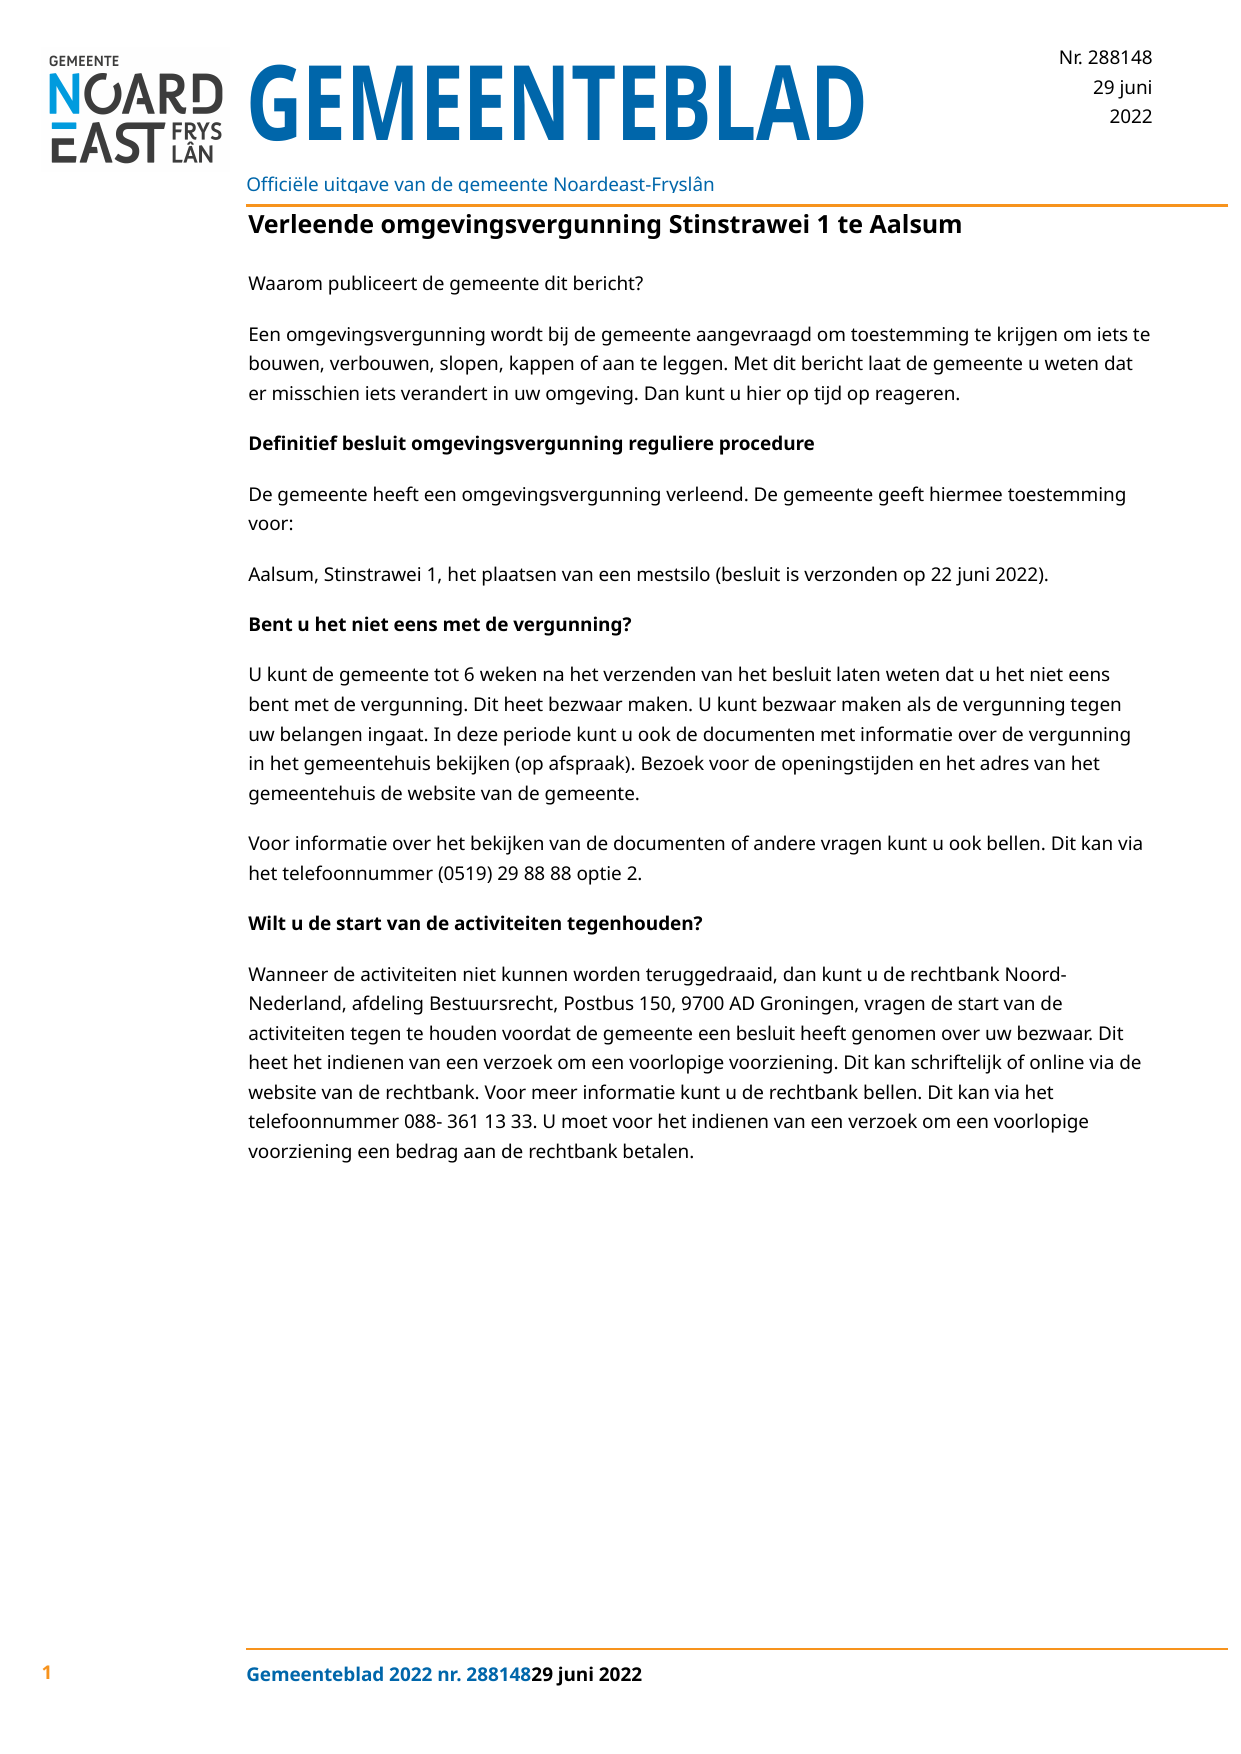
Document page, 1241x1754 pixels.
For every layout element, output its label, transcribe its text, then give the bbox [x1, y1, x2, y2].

picture [41, 47, 231, 172]
text Bent u het niet eens met de vergunning? [248, 611, 1152, 637]
text Definitief besluit omgevingsvergunning reguliere procedure [248, 430, 1152, 456]
text Waarom publiceert de gemeente dit bericht? [248, 270, 1152, 296]
text Wanneer de activiteiten niet kunnen worden teruggedraaid, dan kunt u de rechtbank Noord-Nederland, afdeling Bestuursrecht, Postbus 150, 9700 AD Groningen, vragen de start van de activiteiten tegen te houden voordat de gemeente een besluit heeft genomen over uw bezwaar. Dit heet het indienen van een verzoek om een voorlopige voorziening. Dit kan schriftelijk of online via de website van de rechtbank. Voor meer informatie kunt u de rechtbank bellen. Dit kan via het telefoonnummer 088- 361 13 33. U moet voor het indienen van een verzoek om een voorlopige voorziening een bedrag aan de rechtbank betalen. [248, 961, 1152, 1164]
text De gemeente heeft een omgevingsvergunning verleend. De gemeente geeft hiermee toestemming voor: [248, 481, 1152, 536]
text Wilt u de start van de activiteiten tegenhouden? [248, 910, 1152, 936]
text Een omgevingsvergunning wordt bij de gemeente aangevraagd om toestemming te krijgen om iets te bouwen, verbouwen, slopen, kappen of aan te leggen. Met dit bericht laat de gemeente u weten dat er misschien iets verandert in uw omgeving. Dan kunt u hier op tijd op reageren. [248, 321, 1152, 406]
text Verleende omgevingsvergunning Stinstrawei 1 te Aalsum [248, 207, 1152, 241]
text Aalsum, Stinstrawei 1, het plaatsen van een mestsilo (besluit is verzonden op 22 juni 2022). [248, 561, 1152, 586]
text Voor informatie over het bekijken van de documenten of andere vragen kunt u ook bellen. Dit kan via het telefoonnummer (0519) 29 88 88 optie 2. [248, 830, 1152, 886]
text U kunt de gemeente tot 6 weken na het verzenden van het besluit laten weten dat u het niet eens bent met de vergunning. Dit heet bezwaar maken. U kunt bezwaar maken als de vergunning tegen uw belangen ingaat. In deze periode kunt u ook de documenten met informatie over de vergunning in het gemeentehuis bekijken (op afspraak). Bezoek voor de openingstijden en het adres van het gemeentehuis de website van de gemeente. [248, 662, 1152, 806]
